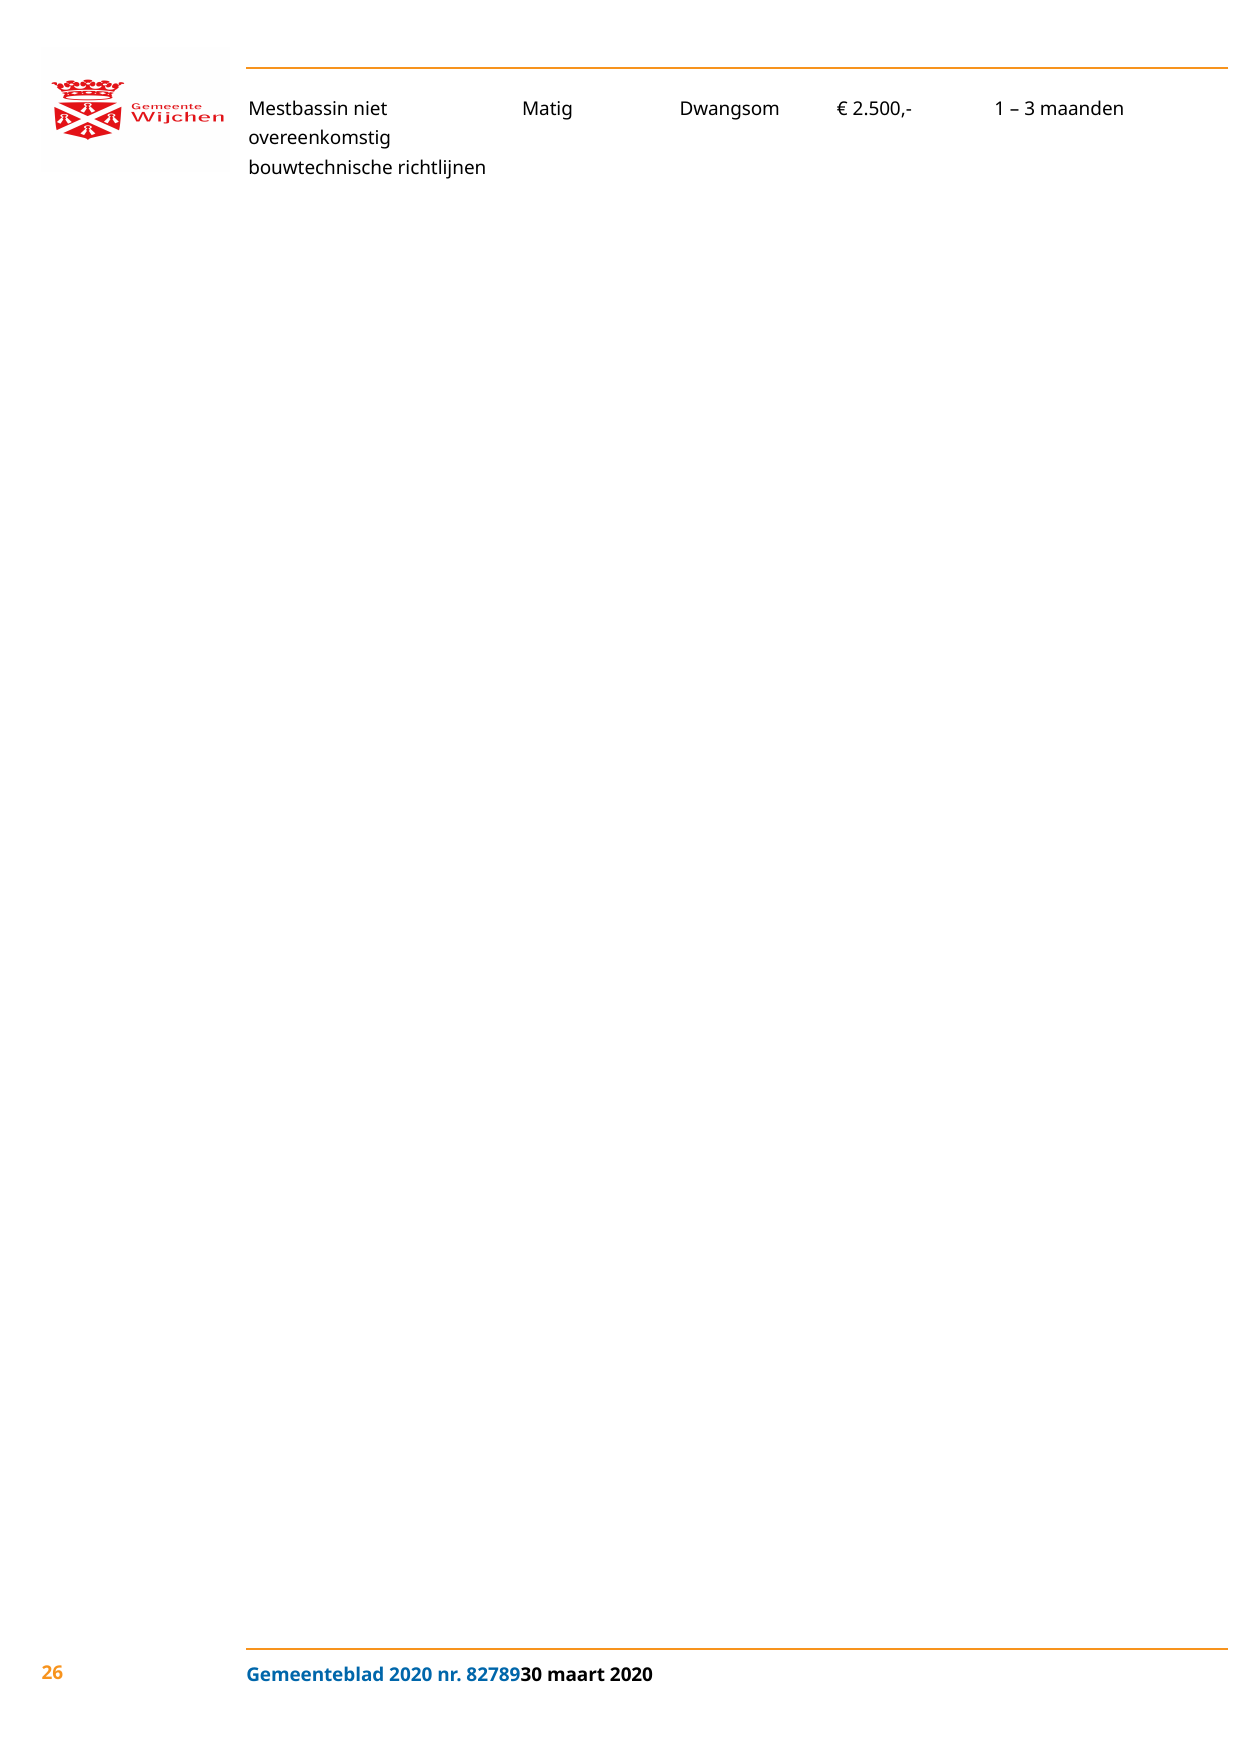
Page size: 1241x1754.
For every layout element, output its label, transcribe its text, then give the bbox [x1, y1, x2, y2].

picture [41, 47, 231, 172]
table_cell € 2.500,- [837, 95, 994, 180]
table_cell Mestbassin niet overeenkomstig bouwtechnische richtlijnen [248, 95, 522, 180]
table_cell Dwangsom [679, 95, 837, 180]
table_cell Matig [522, 95, 679, 180]
table_cell 1 – 3 maanden [994, 95, 1152, 180]
